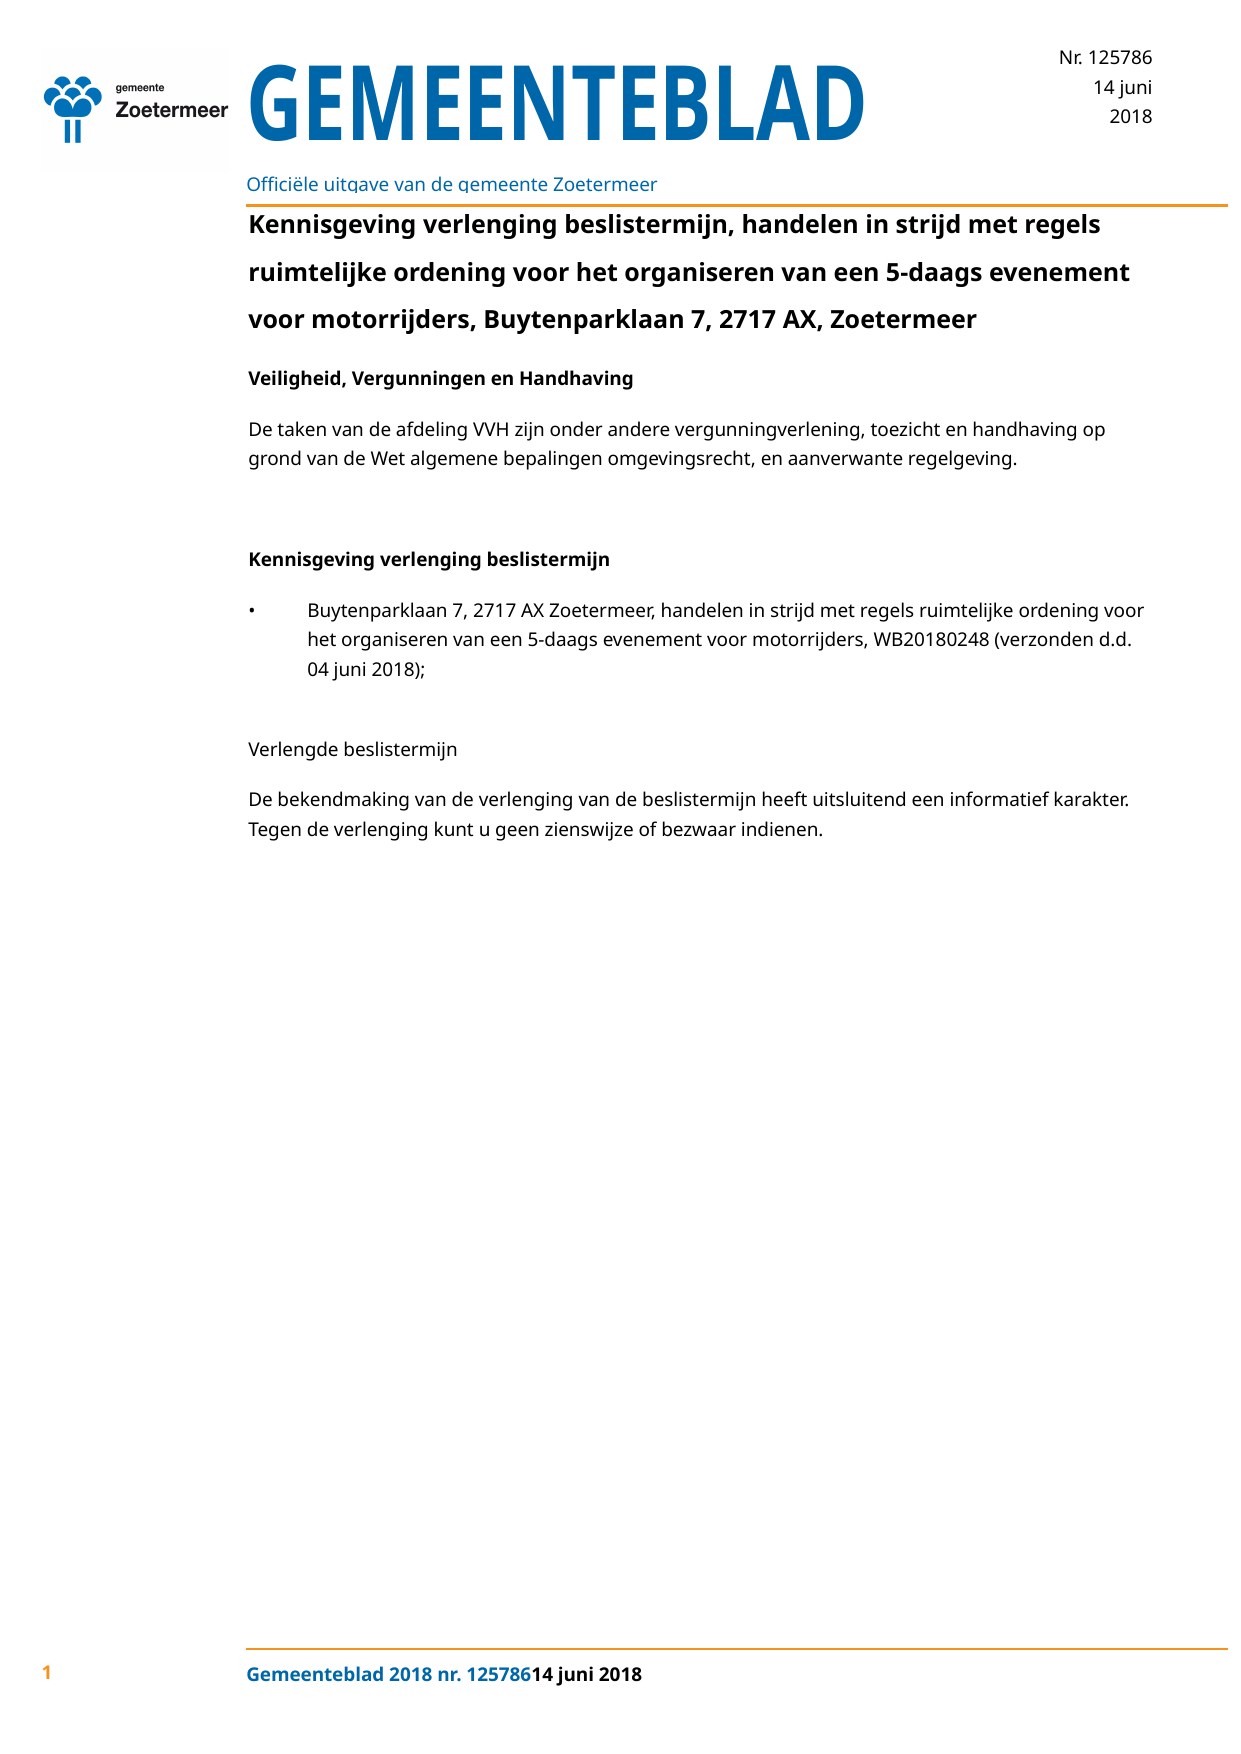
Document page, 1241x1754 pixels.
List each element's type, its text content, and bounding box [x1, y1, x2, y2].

text De bekendmaking van de verlenging van de beslistermijn heeft uitsluitend een informatief karakter. Tegen de verlenging kunt u geen zienswijze of bezwaar indienen. [248, 786, 1152, 842]
text Kennisgeving verlenging beslistermijn, handelen in strijd met regels ruimtelijke ordening voor het organiseren van een 5-daags evenement voor motorrijders, Buytenparklaan 7, 2717 AX, Zoetermeer [248, 207, 1152, 336]
list Buytenparklaan 7, 2717 AX Zoetermeer, handelen in strijd met regels ruimtelijke ordening voor het organiseren van een 5-daags evenement voor motorrijders, WB20180248 (verzonden d.d. 04 juni 2018); [248, 597, 1152, 682]
picture [41, 47, 231, 172]
text Kennisgeving verlenging beslistermijn [248, 546, 1152, 572]
text Verlengde beslistermijn [248, 736, 1152, 762]
text Veiligheid, Vergunningen en Handhaving [248, 366, 1152, 391]
text De taken van de afdeling VVH zijn onder andere vergunningverlening, toezicht en handhaving op grond van de Wet algemene bepalingen omgevingsrecht, en aanverwante regelgeving. [248, 416, 1152, 471]
